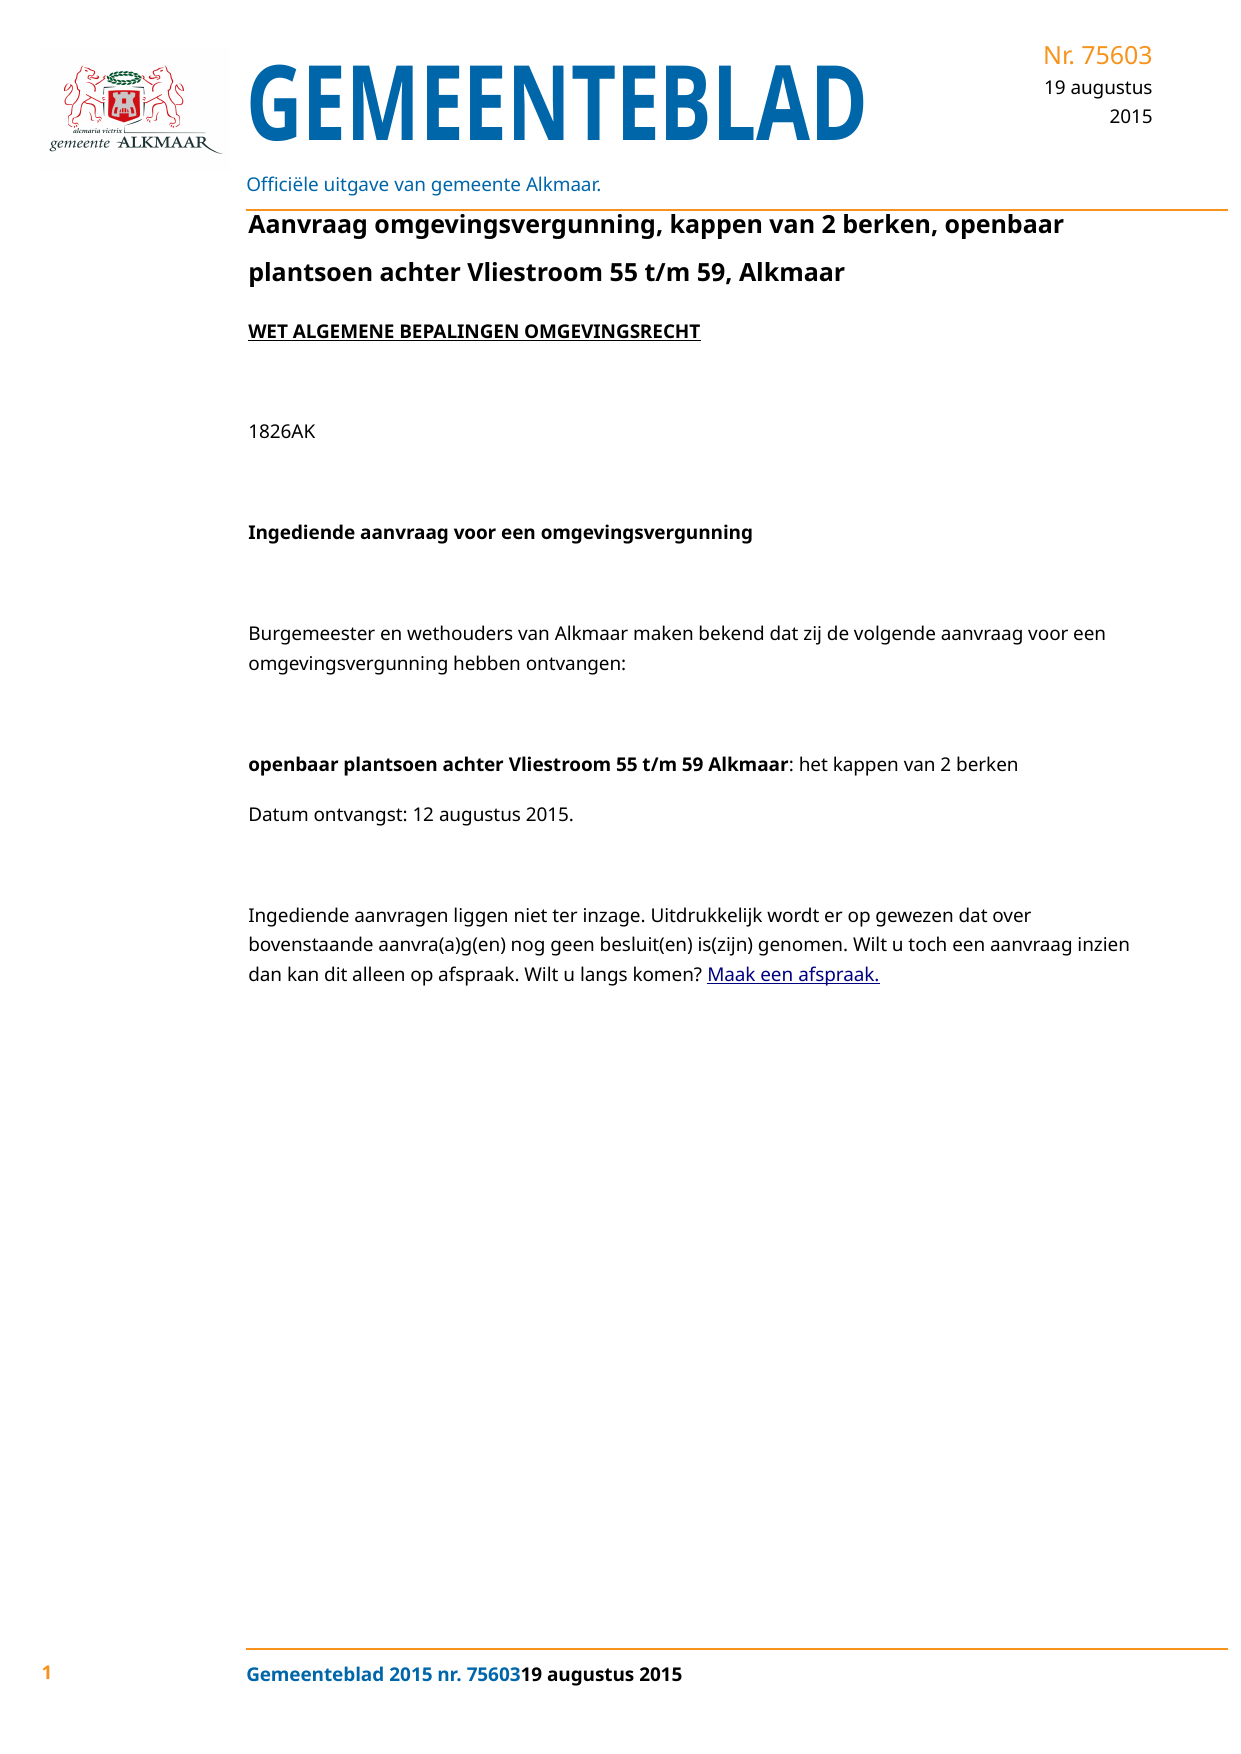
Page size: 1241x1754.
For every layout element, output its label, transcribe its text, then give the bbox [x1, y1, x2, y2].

text openbaar plantsoen achter Vliestroom 55 t/m 59 Alkmaar: het kappen van 2 berken [248, 751, 1152, 777]
text WET ALGEMENE BEPALINGEN OMGEVINGSRECHT [248, 318, 1152, 344]
text Ingediende aanvragen liggen niet ter inzage. Uitdrukkelijk wordt er op gewezen dat over bovenstaande aanvra(a)g(en) nog geen besluit(en) is(zijn) genomen. Wilt u toch een aanvraag inzien dan kan dit alleen op afspraak. Wilt u langs komen? Maak een afspraak. [248, 902, 1152, 987]
picture [41, 47, 231, 172]
text Ingediende aanvraag voor een omgevingsvergunning [248, 519, 1152, 545]
text Datum ontvangst: 12 augustus 2015. [248, 801, 1152, 827]
text Aanvraag omgevingsvergunning, kappen van 2 berken, openbaar plantsoen achter Vliestroom 55 t/m 59, Alkmaar [248, 211, 1152, 288]
text 1826AK [248, 419, 1152, 444]
text Burgemeester en wethouders van Alkmaar maken bekend dat zij de volgende aanvraag voor een omgevingsvergunning hebben ontvangen: [248, 620, 1152, 676]
